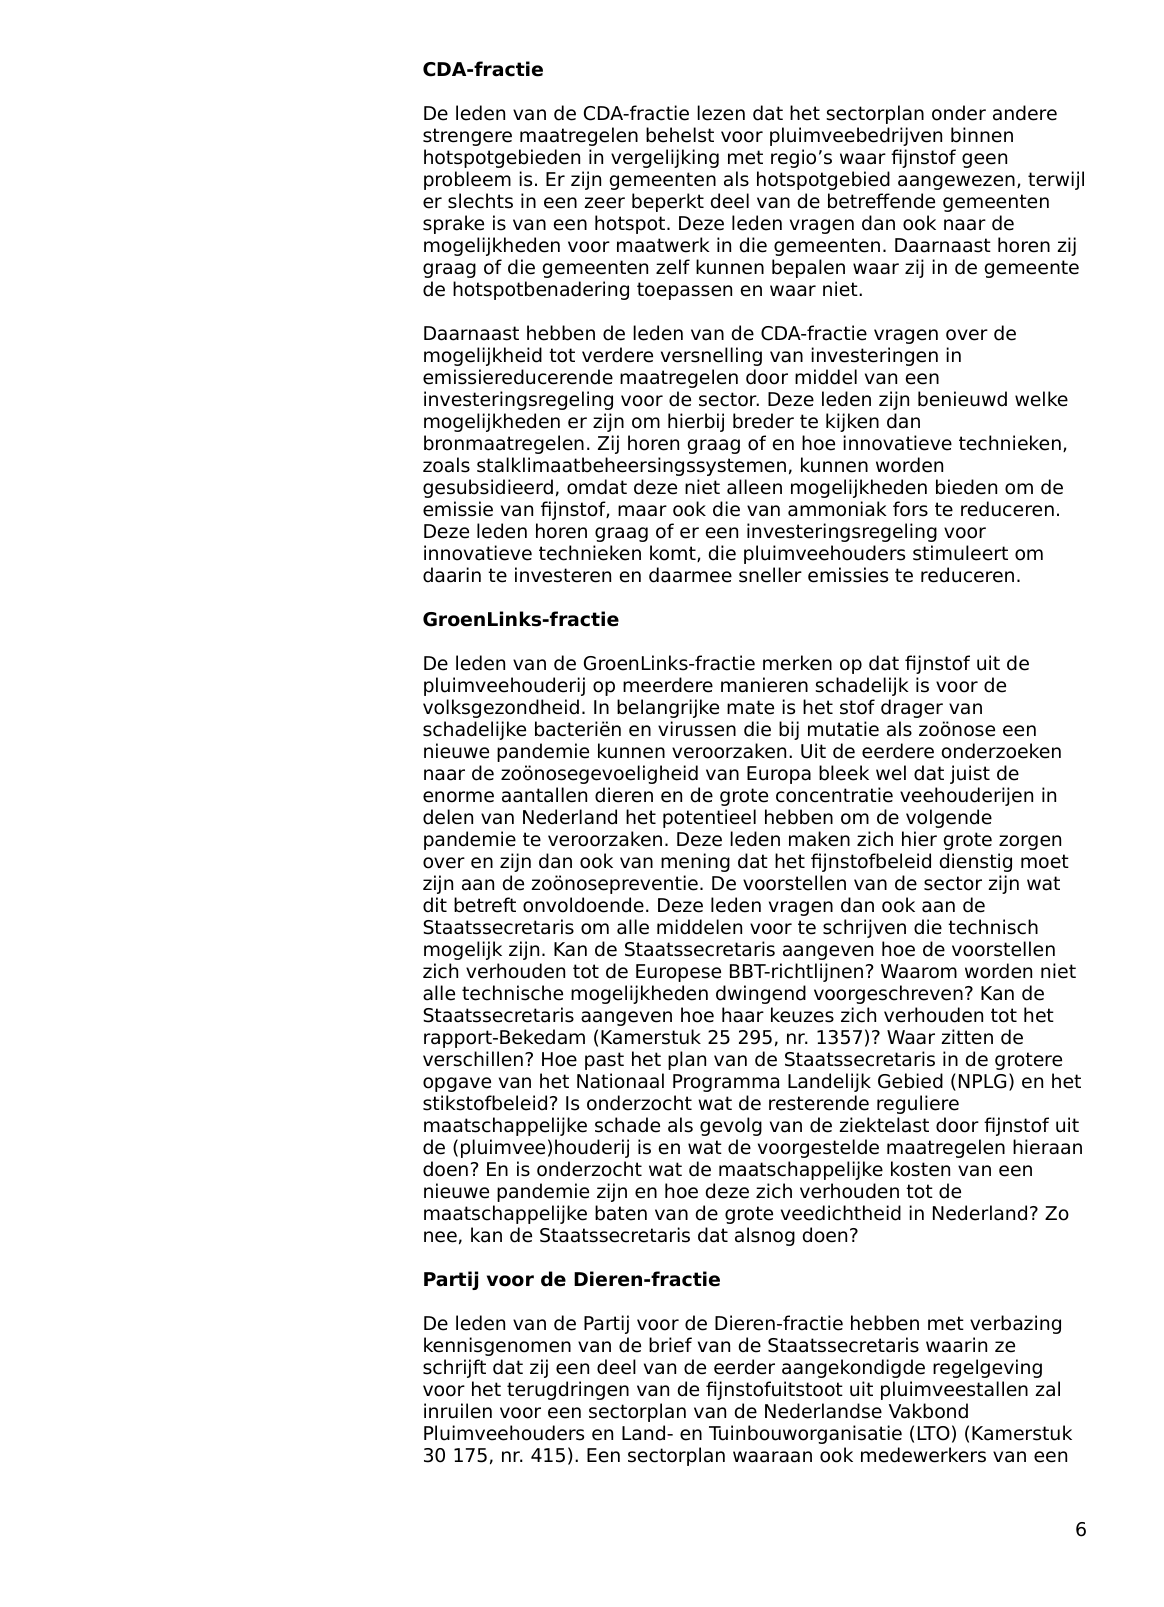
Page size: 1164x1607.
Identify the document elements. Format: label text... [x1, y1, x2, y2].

text De leden van de Partij voor de Dieren-fractie hebben met verbazing kennisgenomen van de brief van de Staatssecretaris waarin ze schrijft dat zij een deel van de eerder aangekondigde regelgeving voor het terugdringen van de fijnstofuitstoot uit pluimveestallen zal inruilen voor een sectorplan van de Nederlandse Vakbond Pluimveehouders en Land- en Tuinbouworganisatie (LTO) (Kamerstuk 30 175, nr. 415). Een sectorplan waaraan ook medewerkers van een [422, 1313, 1087, 1467]
text Daarnaast hebben de leden van de CDA-fractie vragen over de mogelijkheid tot verdere versnelling van investeringen in emissiereducerende maatregelen door middel van een investeringsregeling voor de sector. Deze leden zijn benieuwd welke mogelijkheden er zijn om hierbij breder te kijken dan bronmaatregelen. Zij horen graag of en hoe innovatieve technieken, zoals stalklimaatbeheersingssystemen, kunnen worden gesubsidieerd, omdat deze niet alleen mogelijkheden bieden om de emissie van fijnstof, maar ook die van ammoniak fors te reduceren. Deze leden horen graag of er een investeringsregeling voor innovatieve technieken komt, die pluimveehouders stimuleert om daarin te investeren en daarmee sneller emissies te reduceren. [422, 323, 1087, 587]
subtitle CDA-fractie [422, 59, 1087, 81]
subtitle Partij voor de Dieren-fractie [422, 1269, 1087, 1291]
subtitle GroenLinks-fractie [422, 609, 1087, 631]
text De leden van de GroenLinks-fractie merken op dat fijnstof uit de pluimveehouderij op meerdere manieren schadelijk is voor de volksgezondheid. In belangrijke mate is het stof drager van schadelijke bacteriën en virussen die bij mutatie als zoönose een nieuwe pandemie kunnen veroorzaken. Uit de eerdere onderzoeken naar de zoönosegevoeligheid van Europa bleek wel dat juist de enorme aantallen dieren en de grote concentratie veehouderijen in delen van Nederland het potentieel hebben om de volgende pandemie te veroorzaken. Deze leden maken zich hier grote zorgen over en zijn dan ook van mening dat het fijnstofbeleid dienstig moet zijn aan de zoönosepreventie. De voorstellen van de sector zijn wat dit betreft onvoldoende. Deze leden vragen dan ook aan de Staatssecretaris om alle middelen voor te schrijven die technisch mogelijk zijn. Kan de Staatssecretaris aangeven hoe de voorstellen zich verhouden tot de Europese BBT-richtlijnen? Waarom worden niet alle technische mogelijkheden dwingend voorgeschreven? Kan de Staatssecretaris aangeven hoe haar keuzes zich verhouden tot het rapport-Bekedam (Kamerstuk 25 295, nr. 1357)? Waar zitten de verschillen? Hoe past het plan van de Staatssecretaris in de grotere opgave van het Nationaal Programma Landelijk Gebied (NPLG) en het stikstofbeleid? Is onderzocht wat de resterende reguliere maatschappelijke schade als gevolg van de ziektelast door fijnstof uit de (pluimvee)houderij is en wat de voorgestelde maatregelen hieraan doen? En is onderzocht wat de maatschappelijke kosten van een nieuwe pandemie zijn en hoe deze zich verhouden tot de maatschappelijke baten van de grote veedichtheid in Nederland? Zo nee, kan de Staatssecretaris dat alsnog doen? [422, 653, 1087, 1247]
text De leden van de CDA-fractie lezen dat het sectorplan onder andere strengere maatregelen behelst voor pluimveebedrijven binnen hotspotgebieden in vergelijking met regio’s waar fijnstof geen probleem is. Er zijn gemeenten als hotspotgebied aangewezen, terwijl er slechts in een zeer beperkt deel van de betreffende gemeenten sprake is van een hotspot. Deze leden vragen dan ook naar de mogelijkheden voor maatwerk in die gemeenten. Daarnaast horen zij graag of die gemeenten zelf kunnen bepalen waar zij in de gemeente de hotspotbenadering toepassen en waar niet. [422, 103, 1087, 301]
